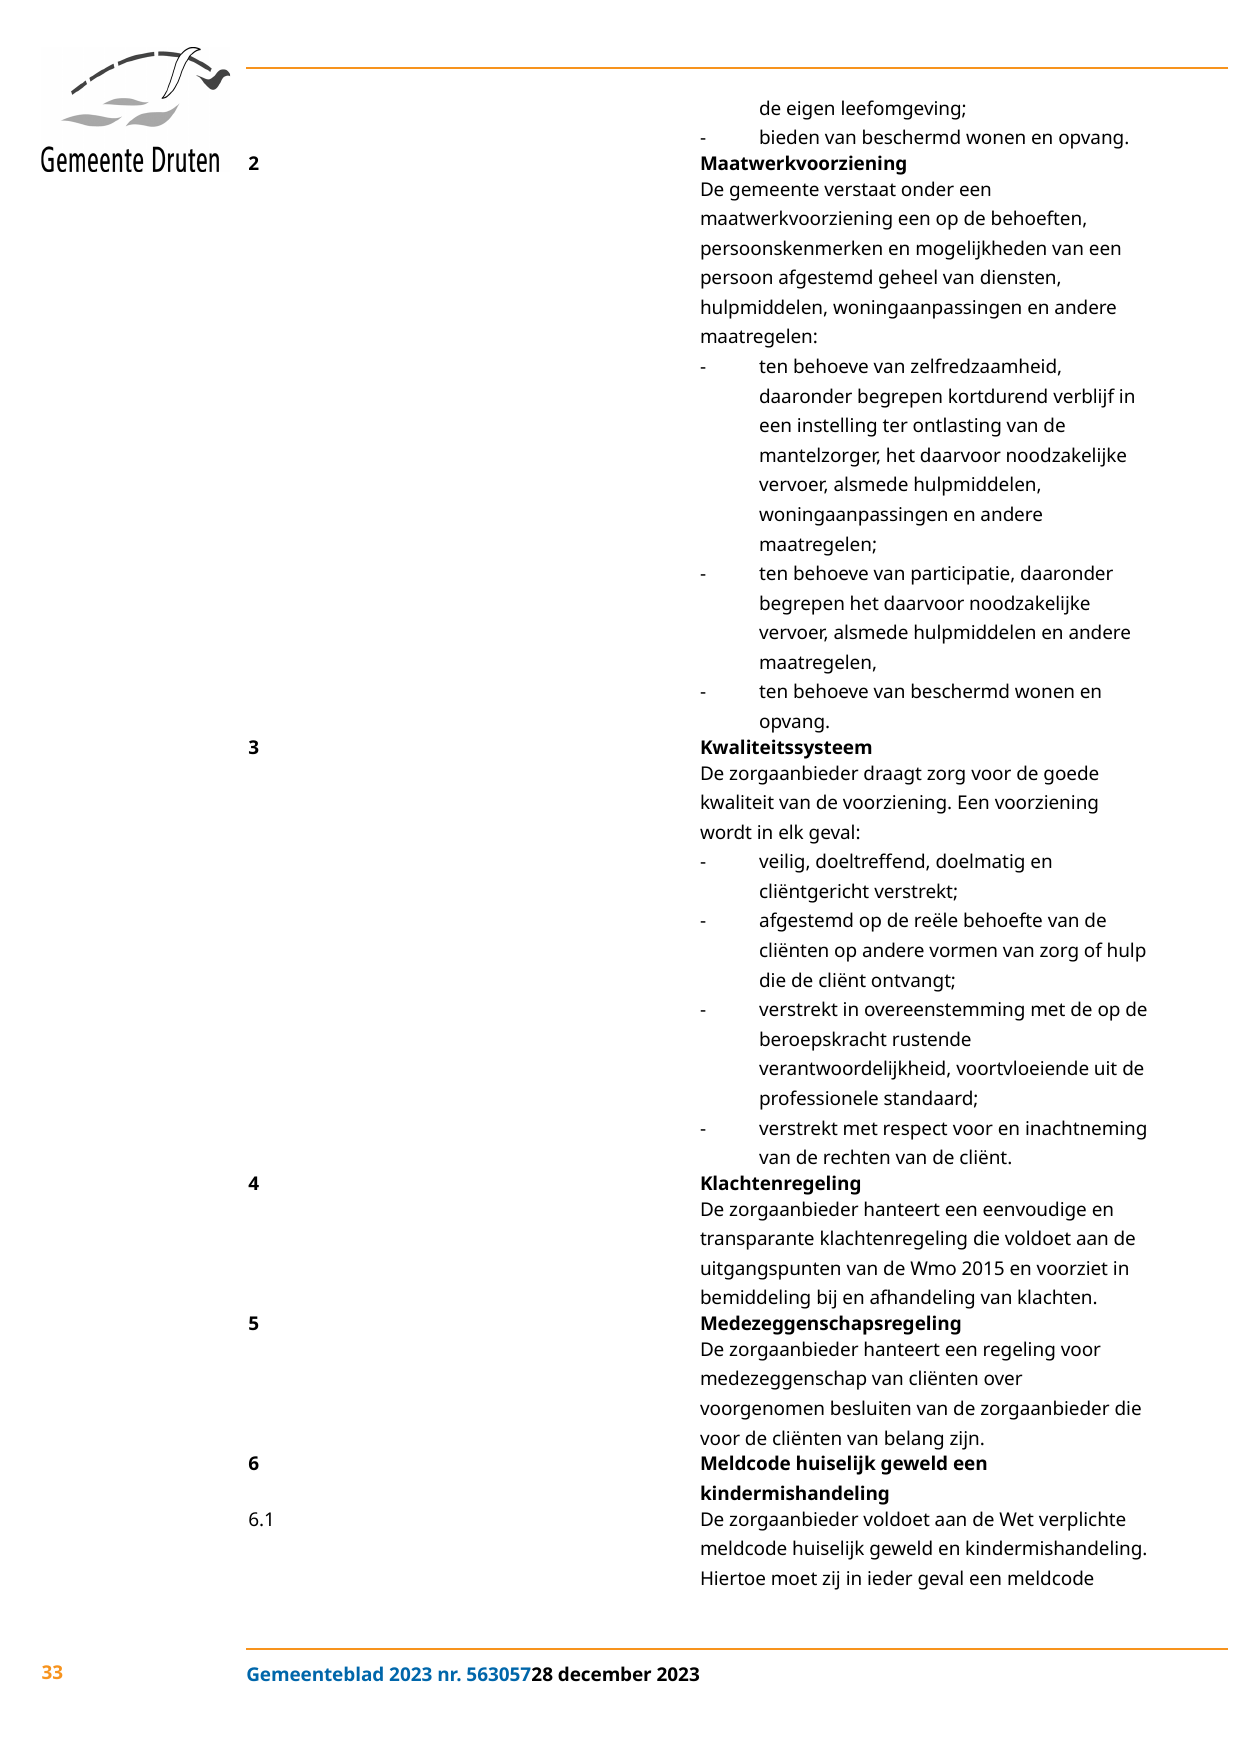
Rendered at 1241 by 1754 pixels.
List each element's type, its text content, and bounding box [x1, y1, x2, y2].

table_cell 2 [248, 150, 700, 176]
table_cell 6 [248, 1451, 700, 1506]
table_cell 3 [248, 734, 700, 760]
table_cell De zorgaanbieder hanteert een regeling voor medezeggenschap van cliënten over voorgenomen besluiten van de zorgaanbieder die voor de cliënten van belang zijn. [700, 1336, 1152, 1451]
table_cell Meldcode huiselijk geweld een kindermishandeling [700, 1451, 1152, 1506]
table_cell [248, 95, 700, 150]
table_cell De gemeente verstaat onder een maatwerkvoorziening een op de behoeften, persoonskenmerken en mogelijkheden van een persoon afgestemd geheel van diensten, hulpmiddelen, woningaanpassingen en andere maatregelen: ten behoeve van zelfredzaamheid, daaronder begrepen kortdurend verblijf in een instelling ter ontlasting van de mantelzorger, het daarvoor noodzakelijke vervoer, alsmede hulpmiddelen, woningaanpassingen en andere maatregelen; ten behoeve van participatie, daaronder begrepen het daarvoor noodzakelijke vervoer, alsmede hulpmiddelen en andere maatregelen, ten behoeve van beschermd wonen en opvang. [700, 176, 1152, 734]
table_cell De zorgaanbieder voldoet aan de Wet verplichte meldcode huiselijk geweld en kindermishandeling. Hiertoe moet zij in ieder geval een meldcode [700, 1506, 1152, 1591]
table_cell Medezeggenschapsregeling [700, 1310, 1152, 1336]
table_cell 6.1 [248, 1506, 700, 1591]
table_cell [248, 1336, 700, 1451]
table_cell de eigen leefomgeving; bieden van beschermd wonen en opvang. [700, 95, 1152, 150]
table_cell 4 [248, 1170, 700, 1196]
table_cell 5 [248, 1310, 700, 1336]
table_cell De zorgaanbieder draagt zorg voor de goede kwaliteit van de voorziening. Een voorziening wordt in elk geval: veilig, doeltreffend, doelmatig en cliëntgericht verstrekt; afgestemd op de reële behoefte van de cliënten op andere vormen van zorg of hulp die de cliënt ontvangt; verstrekt in overeenstemming met de op de beroepskracht rustende verantwoordelijkheid, voortvloeiende uit de professionele standaard; verstrekt met respect voor en inachtneming van de rechten van de cliënt. [700, 760, 1152, 1170]
table_cell [248, 1196, 700, 1310]
table_cell Klachtenregeling [700, 1170, 1152, 1196]
table_cell [248, 176, 700, 734]
table_cell Kwaliteitssysteem [700, 734, 1152, 760]
table_cell [248, 760, 700, 1170]
picture [41, 47, 231, 172]
table_cell De zorgaanbieder hanteert een eenvoudige en transparante klachtenregeling die voldoet aan de uitgangspunten van de Wmo 2015 en voorziet in bemiddeling bij en afhandeling van klachten. [700, 1196, 1152, 1310]
table_cell Maatwerkvoorziening [700, 150, 1152, 176]
